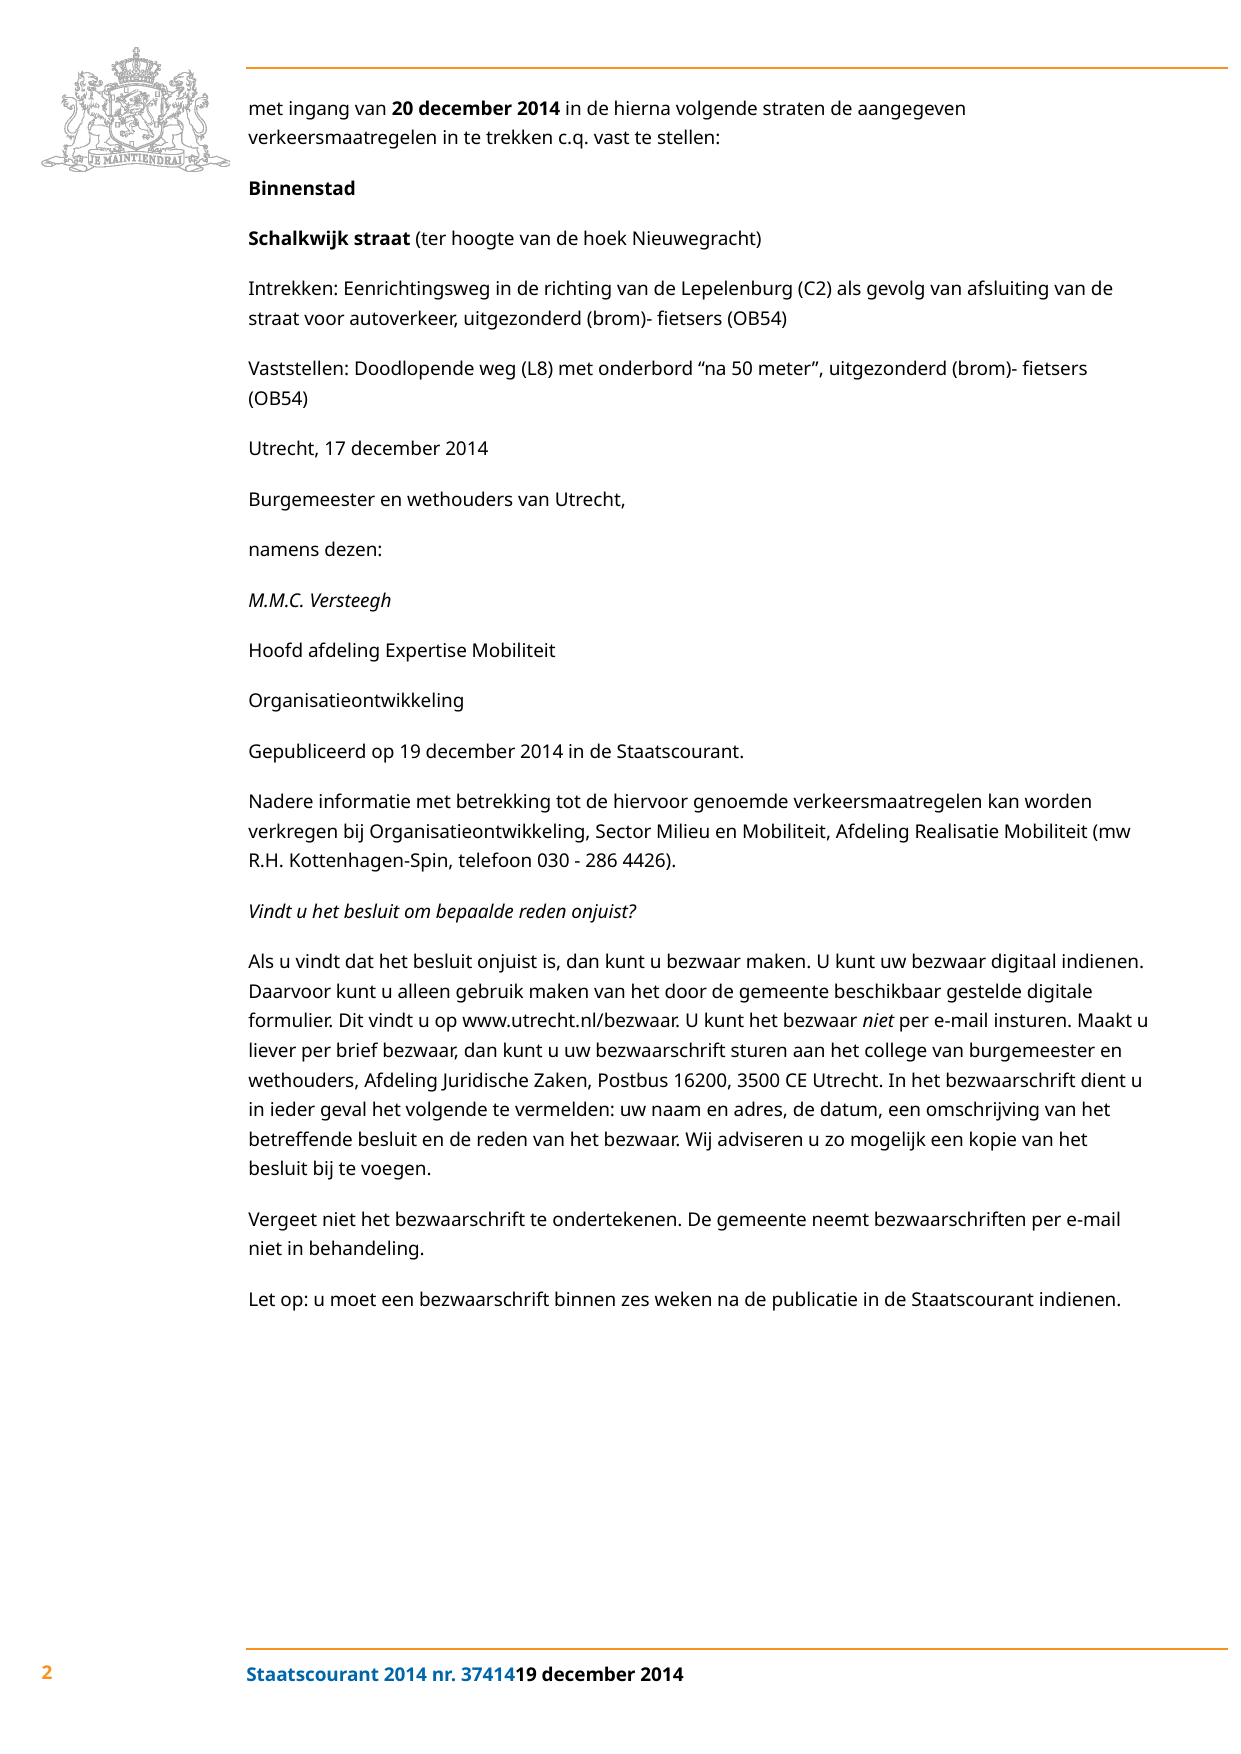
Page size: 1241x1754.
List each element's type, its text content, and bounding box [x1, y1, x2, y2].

picture [41, 47, 231, 172]
text Utrecht, 17 december 2014 [248, 436, 1152, 461]
text Intrekken: Eenrichtingsweg in de richting van de Lepelenburg (C2) als gevolg van afsluiting van de straat voor autoverkeer, uitgezonderd (brom)- fietsers (OB54) [248, 276, 1152, 331]
text met ingang van 20 december 2014 in de hierna volgende straten de aangegeven verkeersmaatregelen in te trekken c.q. vast te stellen: [248, 95, 1152, 150]
text Gepubliceerd op 19 december 2014 in de Staatscourant. [248, 738, 1152, 764]
text Vergeet niet het bezwaarschrift te ondertekenen. De gemeente neemt bezwaarschriften per e-mail niet in behandeling. [248, 1206, 1152, 1261]
text Nadere informatie met betrekking tot de hiervoor genoemde verkeersmaatregelen kan worden verkregen bij Organisatieontwikkeling, Sector Milieu en Mobiliteit, Afdeling Realisatie Mobiliteit (mw R.H. Kottenhagen-Spin, telefoon 030 - 286 4426). [248, 788, 1152, 873]
text Hoofd afdeling Expertise Mobiliteit [248, 637, 1152, 663]
text Schalkwijk straat (ter hoogte van de hoek Nieuwegracht) [248, 225, 1152, 251]
text Vindt u het besluit om bepaalde reden onjuist? [248, 898, 1152, 924]
text Let op: u moet een bezwaarschrift binnen zes weken na de publicatie in de Staatscourant indienen. [248, 1286, 1152, 1312]
text Als u vindt dat het besluit onjuist is, dan kunt u bezwaar maken. U kunt uw bezwaar digitaal indienen. Daarvoor kunt u alleen gebruik maken van het door de gemeente beschikbaar gestelde digitale formulier. Dit vindt u op www.utrecht.nl/bezwaar. U kunt het bezwaar niet per e-mail insturen. Maakt u liever per brief bezwaar, dan kunt u uw bezwaarschrift sturen aan het college van burgemeester en wethouders, Afdeling Juridische Zaken, Postbus 16200, 3500 CE Utrecht. In het bezwaarschrift dient u in ieder geval het volgende te vermelden: uw naam en adres, de datum, een omschrijving van het betreffende besluit en de reden van het bezwaar. Wij adviseren u zo mogelijk een kopie van het besluit bij te voegen. [248, 948, 1152, 1181]
text namens dezen: [248, 536, 1152, 562]
text Binnenstad [248, 175, 1152, 201]
text Vaststellen: Doodlopende weg (L8) met onderbord “na 50 meter”, uitgezonderd (brom)- fietsers (OB54) [248, 356, 1152, 411]
text Organisatieontwikkeling [248, 688, 1152, 713]
text Burgemeester en wethouders van Utrecht, [248, 486, 1152, 512]
text M.M.C. Versteegh [248, 587, 1152, 613]
